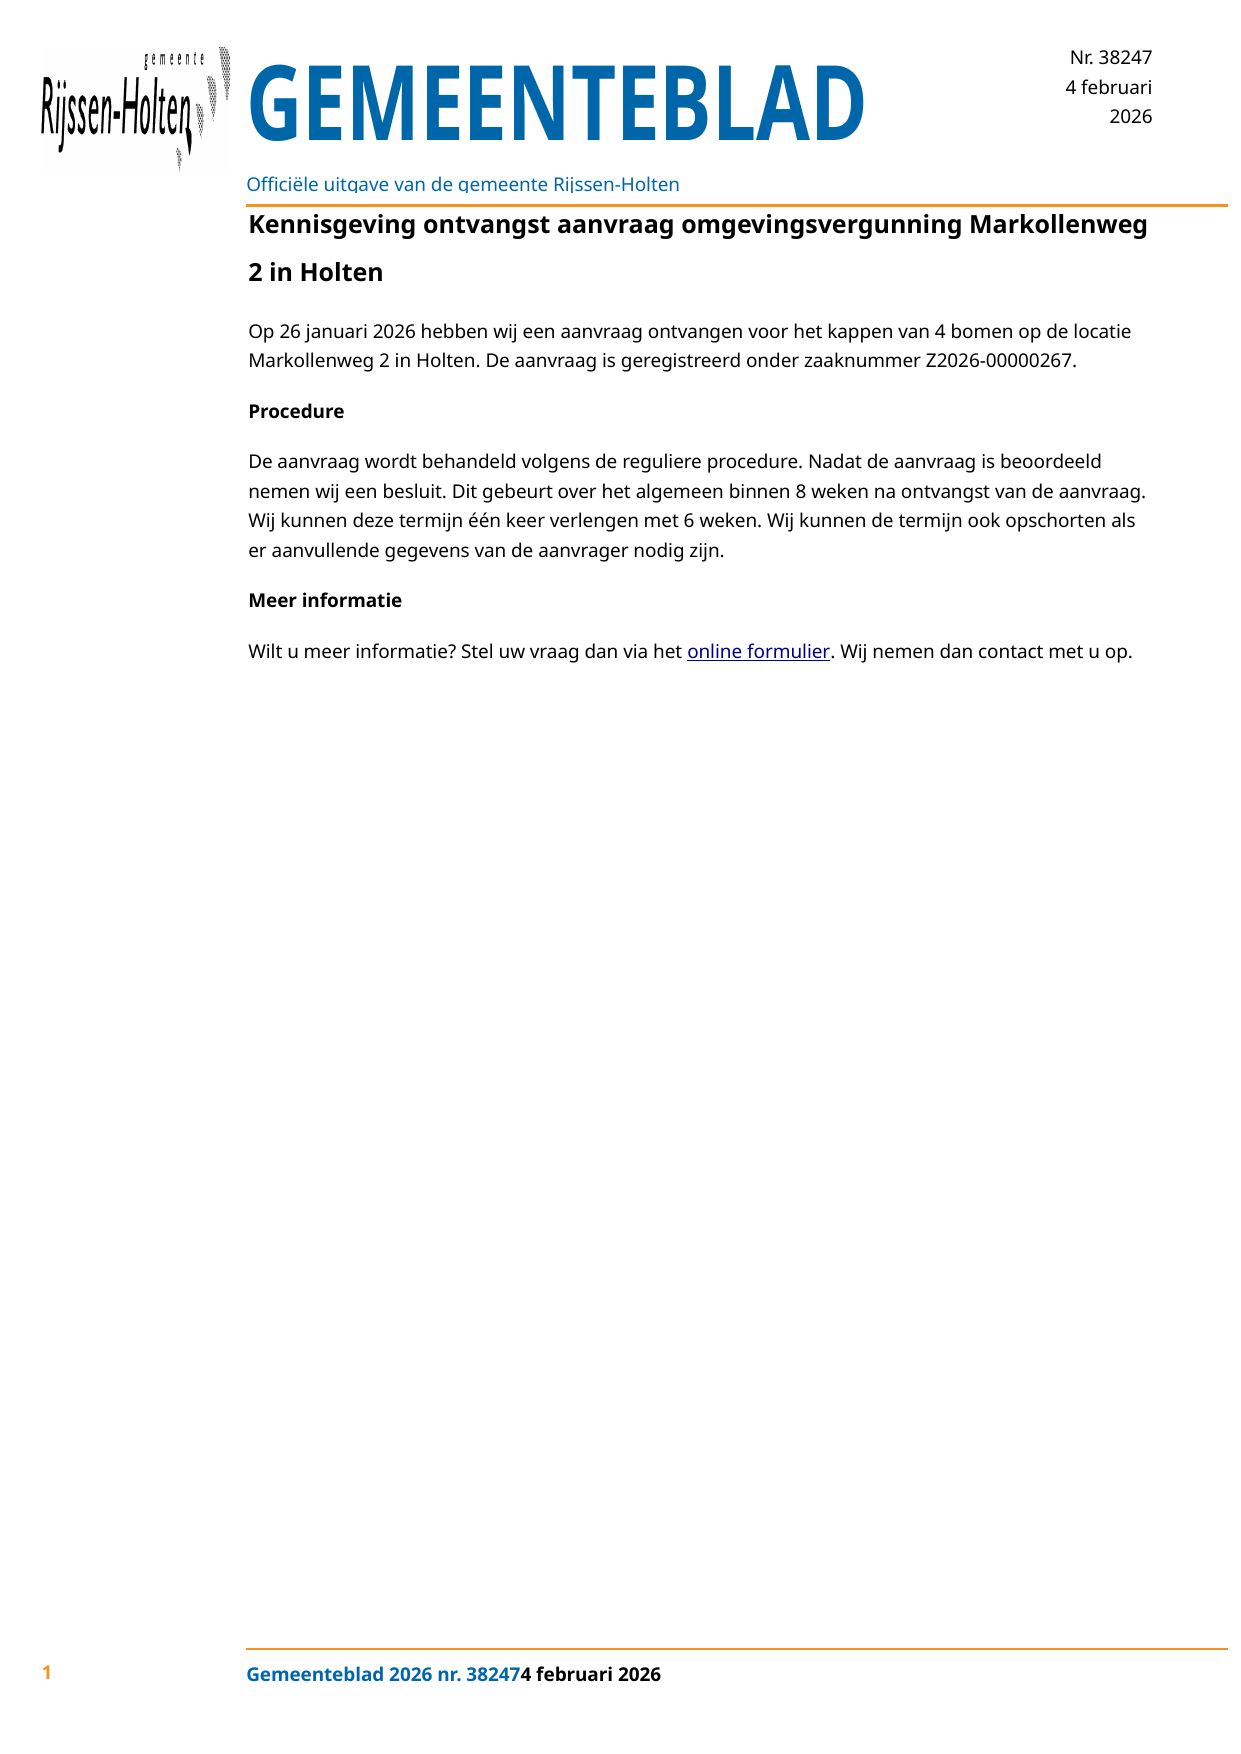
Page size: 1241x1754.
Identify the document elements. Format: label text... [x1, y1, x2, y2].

text Op 26 januari 2026 hebben wij een aanvraag ontvangen voor het kappen van 4 bomen op de locatie Markollenweg 2 in Holten. De aanvraag is geregistreerd onder zaaknummer Z2026-00000267. [248, 318, 1152, 373]
picture [41, 47, 231, 172]
text Procedure [248, 398, 1152, 424]
text De aanvraag wordt behandeld volgens de reguliere procedure. Nadat de aanvraag is beoordeeld nemen wij een besluit. Dit gebeurt over het algemeen binnen 8 weken na ontvangst van de aanvraag. Wij kunnen deze termijn één keer verlengen met 6 weken. Wij kunnen de termijn ook opschorten als er aanvullende gegevens van de aanvrager nodig zijn. [248, 448, 1152, 563]
text Kennisgeving ontvangst aanvraag omgevingsvergunning Markollenweg 2 in Holten [248, 207, 1152, 288]
text Wilt u meer informatie? Stel uw vraag dan via het online formulier. Wij nemen dan contact met u op. [248, 638, 1152, 664]
text Meer informatie [248, 587, 1152, 613]
